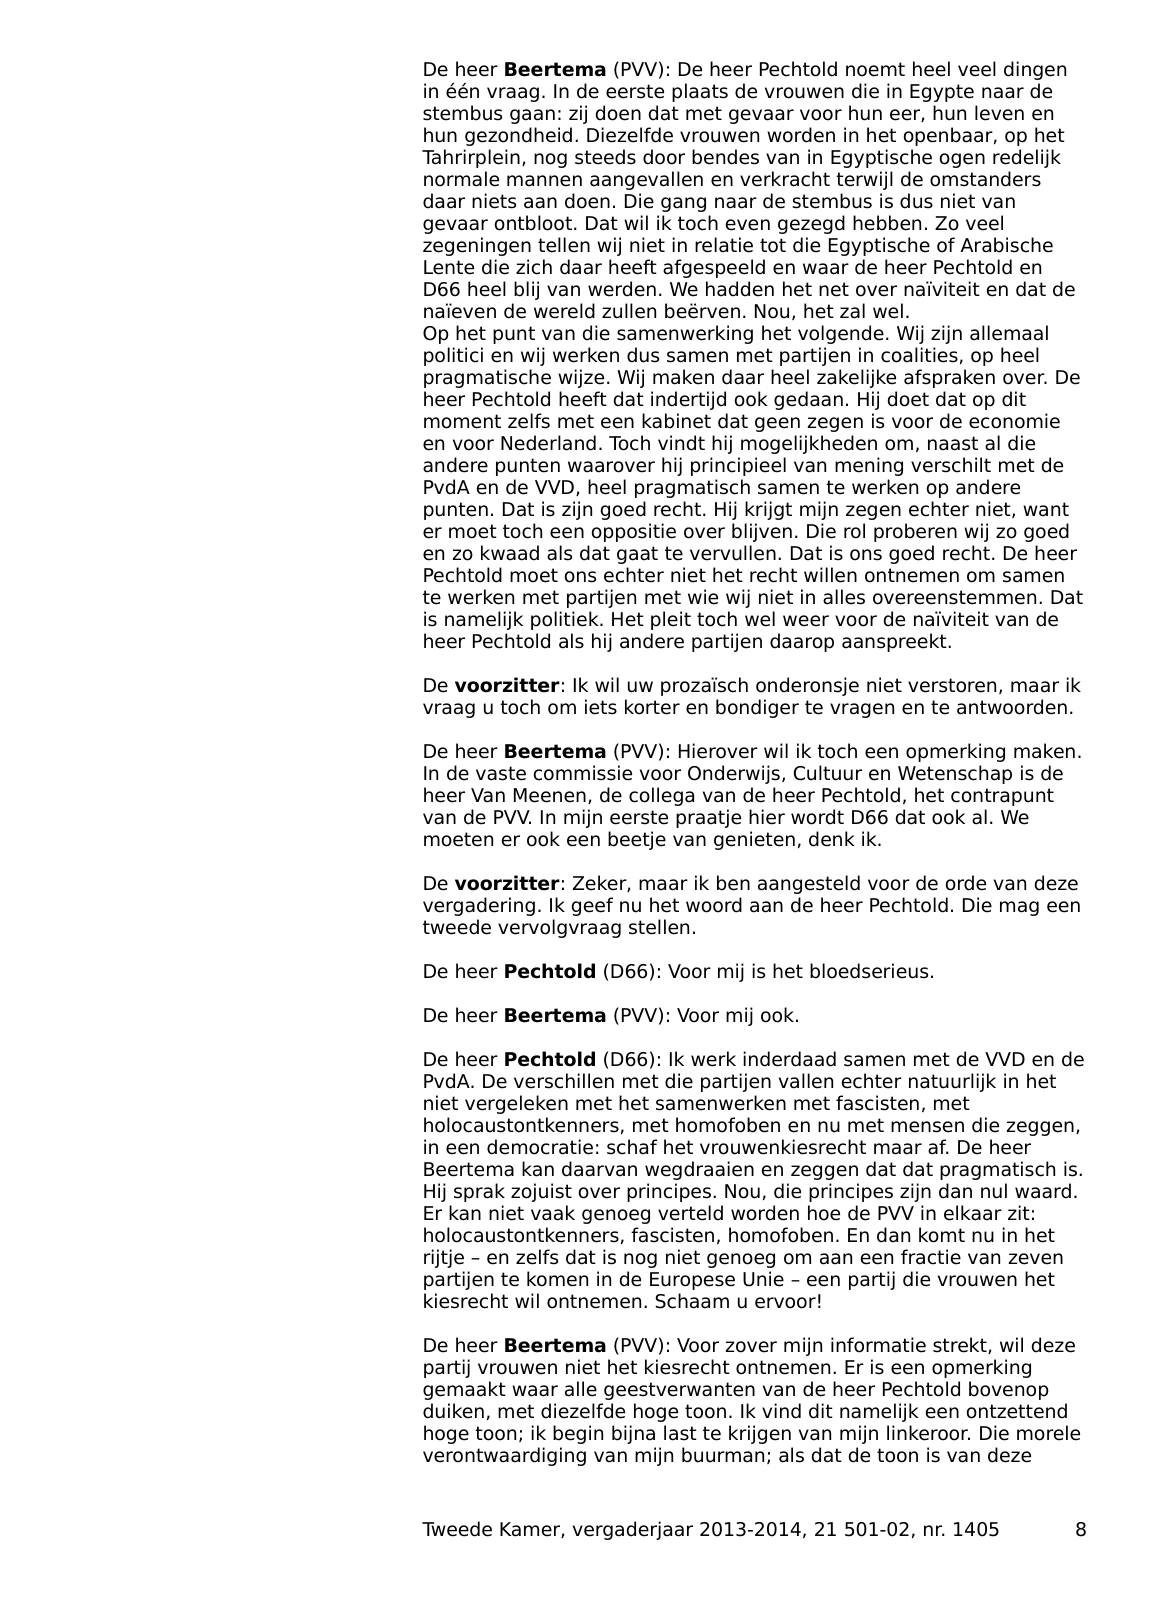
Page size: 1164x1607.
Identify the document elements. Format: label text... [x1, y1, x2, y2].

text De heer Pechtold (D66): Voor mij is het bloedserieus. [422, 961, 1087, 983]
text De heer Pechtold (D66): Ik werk inderdaad samen met de VVD en de PvdA. De verschillen met die partijen vallen echter natuurlijk in het niet vergeleken met het samenwerken met fascisten, met holocaustontkenners, met homofoben en nu met mensen die zeggen, in een democratie: schaf het vrouwenkiesrecht maar af. De heer Beertema kan daarvan wegdraaien en zeggen dat dat pragmatisch is. Hij sprak zojuist over principes. Nou, die principes zijn dan nul waard. Er kan niet vaak genoeg verteld worden hoe de PVV in elkaar zit: holocaustontkenners, fascisten, homofoben. En dan komt nu in het rijtje – en zelfs dat is nog niet genoeg om aan een fractie van zeven partijen te komen in de Europese Unie – een partij die vrouwen het kiesrecht wil ontnemen. Schaam u ervoor! [422, 1049, 1087, 1313]
text De voorzitter: Ik wil uw prozaïsch onderonsje niet verstoren, maar ik vraag u toch om iets korter en bondiger te vragen en te antwoorden. [422, 675, 1087, 719]
text De heer Beertema (PVV): Voor mij ook. [422, 1005, 1087, 1027]
text De heer Beertema (PVV): Hierover wil ik toch een opmerking maken. In de vaste commissie voor Onderwijs, Cultuur en Wetenschap is de heer Van Meenen, de collega van de heer Pechtold, het contrapunt van de PVV. In mijn eerste praatje hier wordt D66 dat ook al. We moeten er ook een beetje van genieten, denk ik. [422, 741, 1087, 851]
text De voorzitter: Zeker, maar ik ben aangesteld voor de orde van deze vergadering. Ik geef nu het woord aan de heer Pechtold. Die mag een tweede vervolgvraag stellen. [422, 873, 1087, 939]
text De heer Beertema (PVV): De heer Pechtold noemt heel veel dingen in één vraag. In de eerste plaats de vrouwen die in Egypte naar de stembus gaan: zij doen dat met gevaar voor hun eer, hun leven en hun gezondheid. Diezelfde vrouwen worden in het openbaar, op het Tahrirplein, nog steeds door bendes van in Egyptische ogen redelijk normale mannen aangevallen en verkracht terwijl de omstanders daar niets aan doen. Die gang naar de stembus is dus niet van gevaar ontbloot. Dat wil ik toch even gezegd hebben. Zo veel zegeningen tellen wij niet in relatie tot die Egyptische of Arabische Lente die zich daar heeft afgespeeld en waar de heer Pechtold en D66 heel blij van werden. We hadden het net over naïviteit en dat de naïeven de wereld zullen beërven. Nou, het zal wel. [422, 59, 1087, 323]
text Op het punt van die samenwerking het volgende. Wij zijn allemaal politici en wij werken dus samen met partijen in coalities, op heel pragmatische wijze. Wij maken daar heel zakelijke afspraken over. De heer Pechtold heeft dat indertijd ook gedaan. Hij doet dat op dit moment zelfs met een kabinet dat geen zegen is voor de economie en voor Nederland. Toch vindt hij mogelijkheden om, naast al die andere punten waarover hij principieel van mening verschilt met de PvdA en de VVD, heel pragmatisch samen te werken op andere punten. Dat is zijn goed recht. Hij krijgt mijn zegen echter niet, want er moet toch een oppositie over blijven. Die rol proberen wij zo goed en zo kwaad als dat gaat te vervullen. Dat is ons goed recht. De heer Pechtold moet ons echter niet het recht willen ontnemen om samen te werken met partijen met wie wij niet in alles overeenstemmen. Dat is namelijk politiek. Het pleit toch wel weer voor de naïviteit van de heer Pechtold als hij andere partijen daarop aanspreekt. [422, 323, 1087, 652]
text De heer Beertema (PVV): Voor zover mijn informatie strekt, wil deze partij vrouwen niet het kiesrecht ontnemen. Er is een opmerking gemaakt waar alle geestverwanten van de heer Pechtold bovenop duiken, met diezelfde hoge toon. Ik vind dit namelijk een ontzettend hoge toon; ik begin bijna last te krijgen van mijn linkeroor. Die morele verontwaardiging van mijn buurman; als dat de toon is van deze [422, 1335, 1087, 1467]
